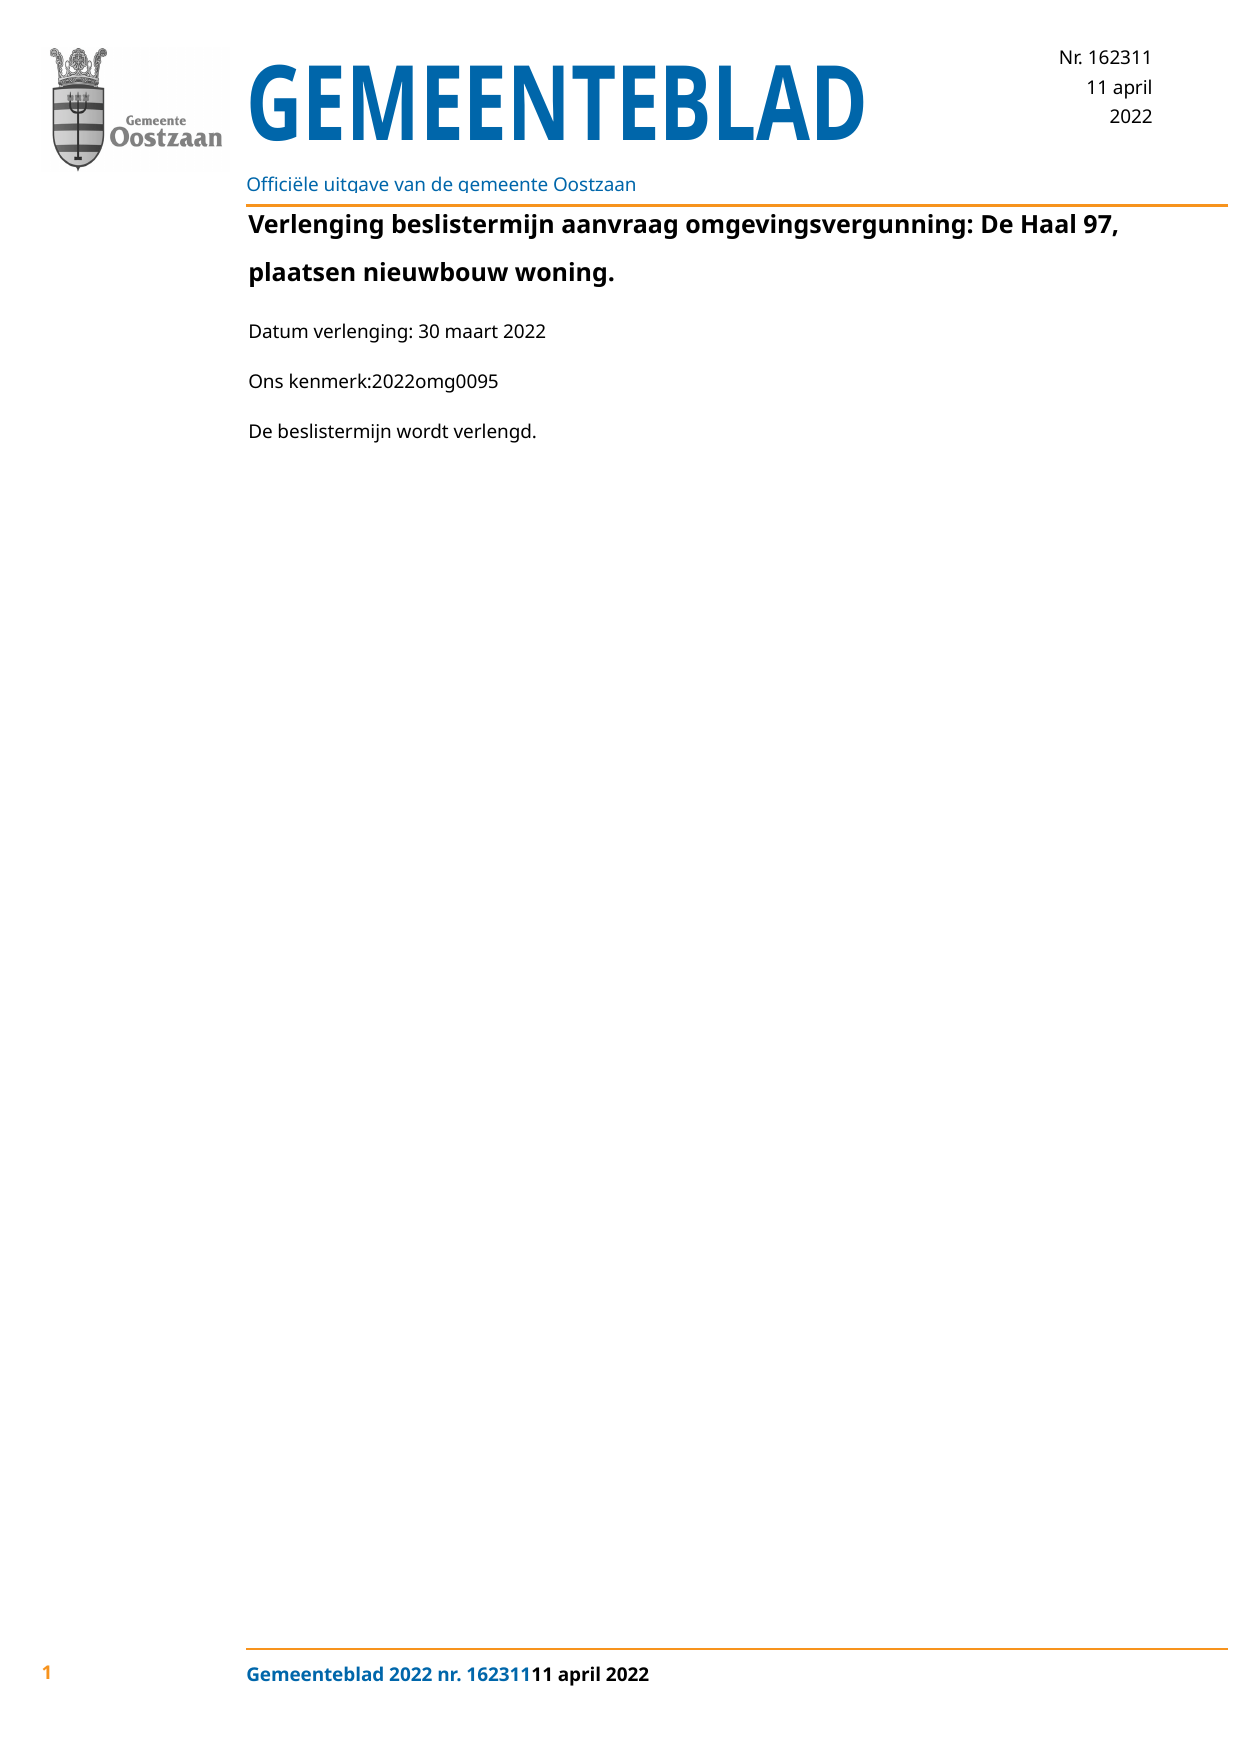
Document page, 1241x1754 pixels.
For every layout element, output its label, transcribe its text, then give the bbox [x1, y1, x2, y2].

text Datum verlenging: 30 maart 2022 [248, 318, 1152, 344]
picture [41, 47, 231, 172]
text Ons kenmerk:2022omg0095 [248, 368, 1152, 394]
text Verlenging beslistermijn aanvraag omgevingsvergunning: De Haal 97, plaatsen nieuwbouw woning. [248, 207, 1152, 288]
text De beslistermijn wordt verlengd. [248, 419, 1152, 444]
